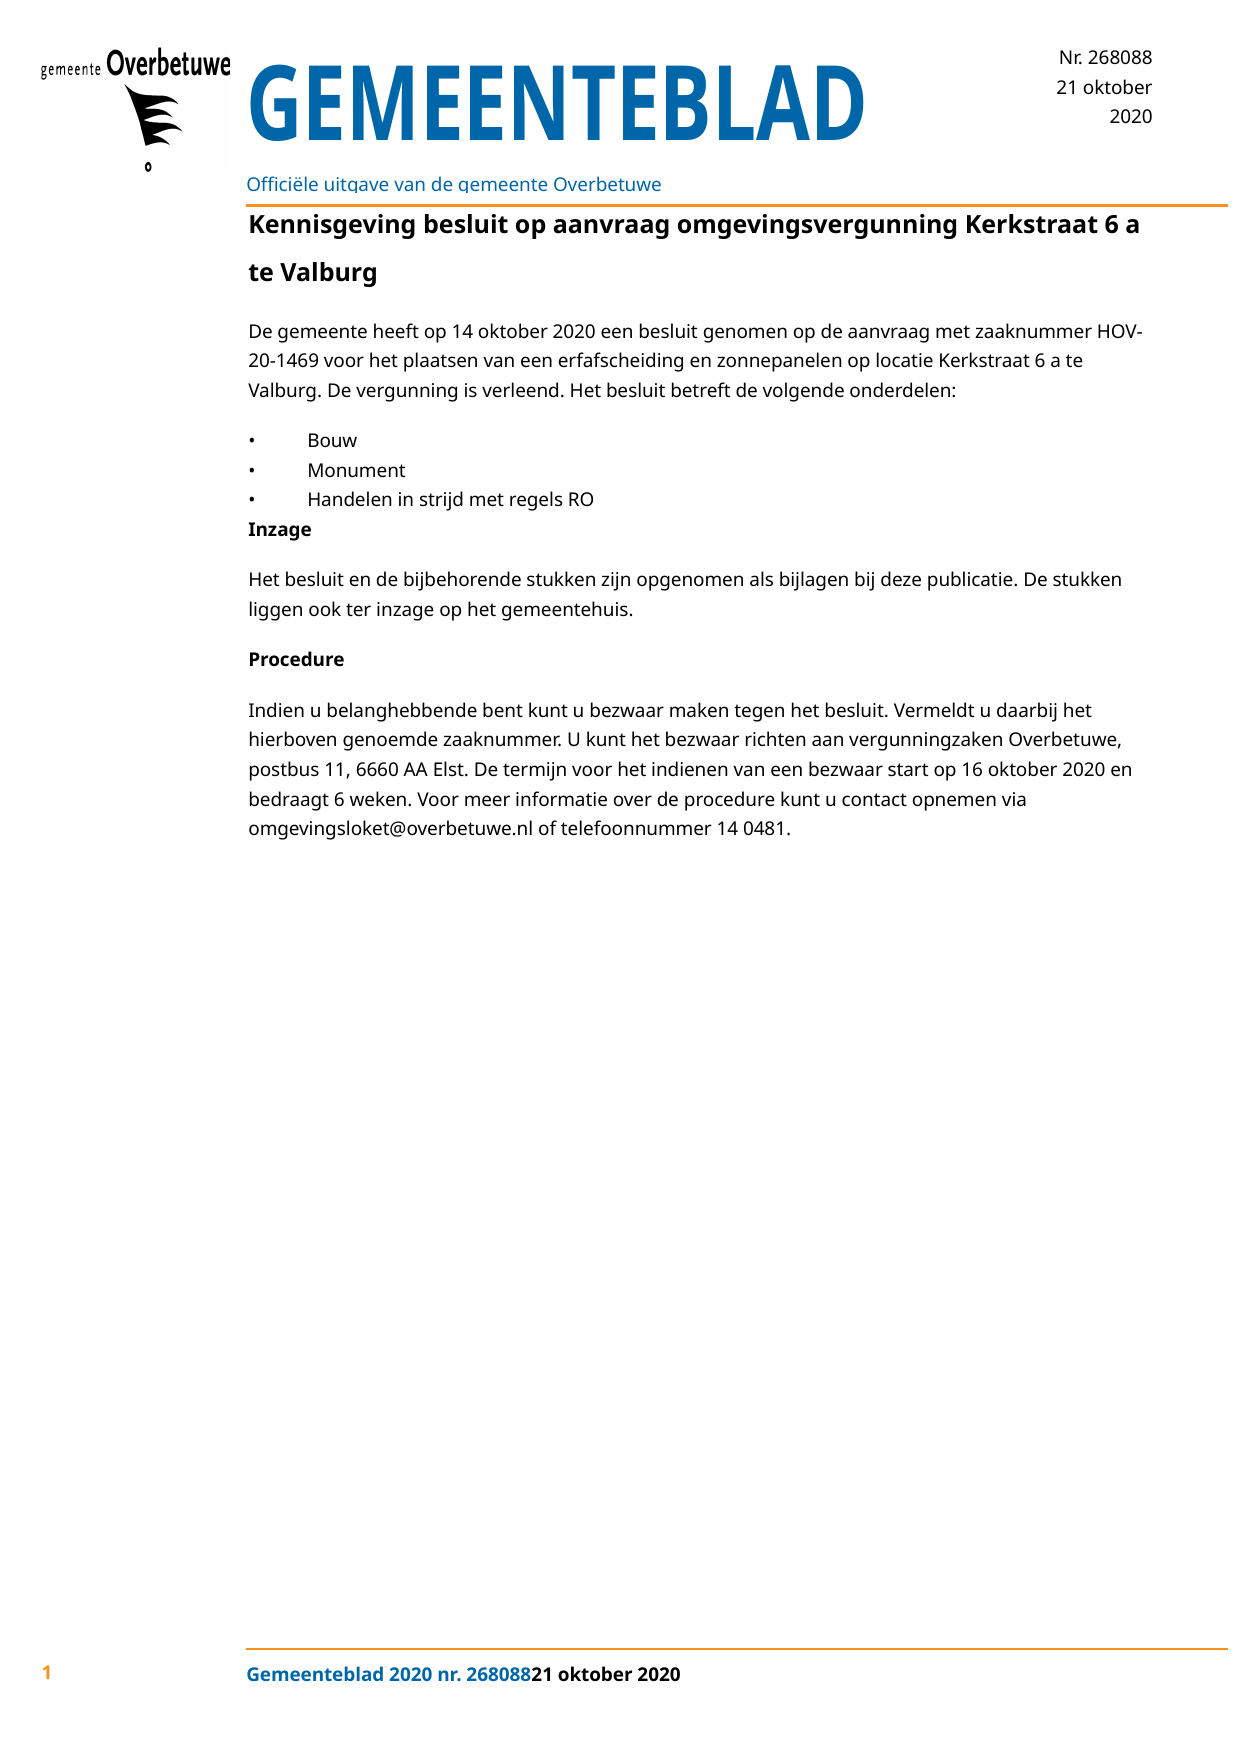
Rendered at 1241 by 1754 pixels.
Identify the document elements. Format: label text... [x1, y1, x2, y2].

text De gemeente heeft op 14 oktober 2020 een besluit genomen op de aanvraag met zaaknummer HOV-20-1469 voor het plaatsen van een erfafscheiding en zonnepanelen op locatie Kerkstraat 6 a te Valburg. De vergunning is verleend. Het besluit betreft de volgende onderdelen: [248, 318, 1152, 403]
list Bouw [248, 427, 1152, 453]
picture [41, 47, 231, 172]
text Procedure [248, 647, 1152, 672]
text Inzage [248, 516, 1152, 542]
list Handelen in strijd met regels RO [248, 487, 1152, 512]
text Kennisgeving besluit op aanvraag omgevingsvergunning Kerkstraat 6 a te Valburg [248, 207, 1152, 288]
list Monument [248, 457, 1152, 483]
text Indien u belanghebbende bent kunt u bezwaar maken tegen het besluit. Vermeldt u daarbij het hierboven genoemde zaaknummer. U kunt het bezwaar richten aan vergunningzaken Overbetuwe, postbus 11, 6660 AA Elst. De termijn voor het indienen van een bezwaar start op 16 oktober 2020 en bedraagt 6 weken. Voor meer informatie over de procedure kunt u contact opnemen via omgevingsloket@overbetuwe.nl of telefoonnummer 14 0481. [248, 697, 1152, 841]
text Het besluit en de bijbehorende stukken zijn opgenomen als bijlagen bij deze publicatie. De stukken liggen ook ter inzage op het gemeentehuis. [248, 567, 1152, 622]
